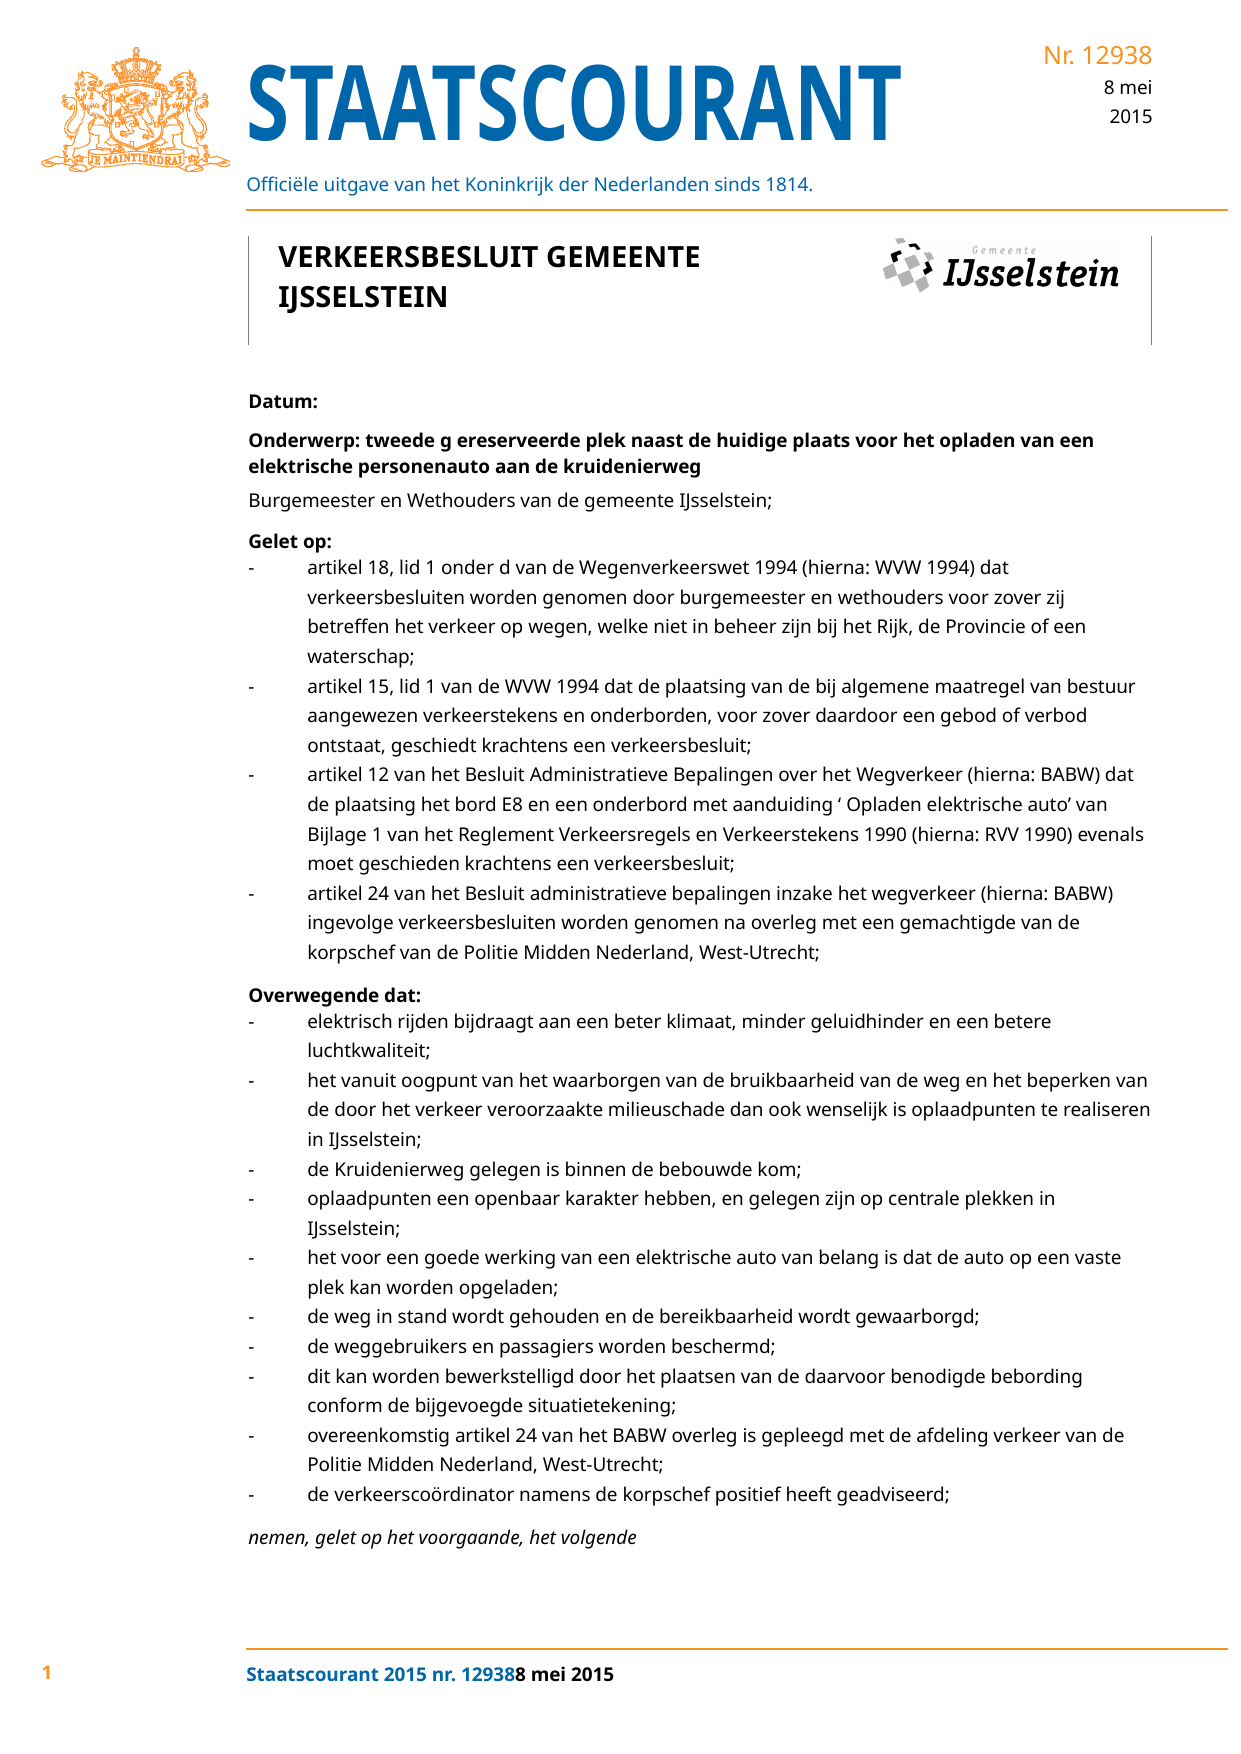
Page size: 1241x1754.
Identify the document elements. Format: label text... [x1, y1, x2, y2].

text Gelet op: [248, 529, 1152, 554]
list de weg in stand wordt gehouden en de bereikbaarheid wordt gewaarborgd; [248, 1304, 1152, 1329]
list het vanuit oogpunt van het waarborgen van de bruikbaarheid van de weg en het beperken van de door het verkeer veroorzaakte milieuschade dan ook wenselijk is oplaadpunten te realiseren in IJsselstein; [248, 1067, 1152, 1152]
list de weggebruikers en passagiers worden beschermd; [248, 1333, 1152, 1359]
table_header [850, 236, 1151, 345]
text Onderwerp: tweede g ereserveerde plek naast de huidige plaats voor het opladen van een elektrische personenauto aan de kruidenierweg [248, 427, 1152, 478]
text Overwegende dat: [248, 982, 1152, 1008]
table_header VERKEERSBESLUIT GEMEENTE IJSSELSTEIN [249, 236, 850, 345]
list oplaadpunten een openbaar karakter hebben, en gelegen zijn op centrale plekken in IJsselstein; [248, 1185, 1152, 1241]
picture [41, 47, 231, 172]
list elektrisch rijden bijdraagt aan een beter klimaat, minder geluidhinder en een betere luchtkwaliteit; [248, 1008, 1152, 1063]
text Burgemeester en Wethouders van de gemeente IJsselstein; [248, 487, 1152, 513]
list dit kan worden bewerkstelligd door het plaatsen van de daarvoor benodigde bebording conform de bijgevoegde situatietekening; [248, 1363, 1152, 1418]
list artikel 18, lid 1 onder d van de Wegenverkeerswet 1994 (hierna: WVW 1994) dat verkeersbesluiten worden genomen door burgemeester en wethouders voor zover zij betreffen het verkeer op wegen, welke niet in beheer zijn bij het Rijk, de Provincie of een waterschap; [248, 554, 1152, 669]
list de Kruidenierweg gelegen is binnen de bebouwde kom; [248, 1156, 1152, 1182]
text Datum: [248, 388, 1152, 413]
list de verkeerscoördinator namens de korpschef positief heeft geadviseerd; [248, 1481, 1152, 1507]
picture [882, 236, 1119, 293]
list artikel 12 van het Besluit Administratieve Bepalingen over het Wegverkeer (hierna: BABW) dat de plaatsing het bord E8 en een onderbord met aanduiding ‘ Opladen elektrische auto’ van Bijlage 1 van het Reglement Verkeersregels en Verkeerstekens 1990 (hierna: RVV 1990) evenals moet geschieden krachtens een verkeersbesluit; [248, 762, 1152, 876]
list artikel 15, lid 1 van de WVW 1994 dat de plaatsing van de bij algemene maatregel van bestuur aangewezen verkeerstekens en onderborden, voor zover daardoor een gebod of verbod ontstaat, geschiedt krachtens een verkeersbesluit; [248, 673, 1152, 758]
text nemen, gelet op het voorgaande, het volgende [248, 1524, 1152, 1550]
list artikel 24 van het Besluit administratieve bepalingen inzake het wegverkeer (hierna: BABW) ingevolge verkeersbesluiten worden genomen na overleg met een gemachtigde van de korpschef van de Politie Midden Nederland, West-Utrecht; [248, 880, 1152, 965]
list overeenkomstig artikel 24 van het BABW overleg is gepleegd met de afdeling verkeer van de Politie Midden Nederland, West-Utrecht; [248, 1422, 1152, 1477]
list het voor een goede werking van een elektrische auto van belang is dat de auto op een vaste plek kan worden opgeladen; [248, 1244, 1152, 1300]
